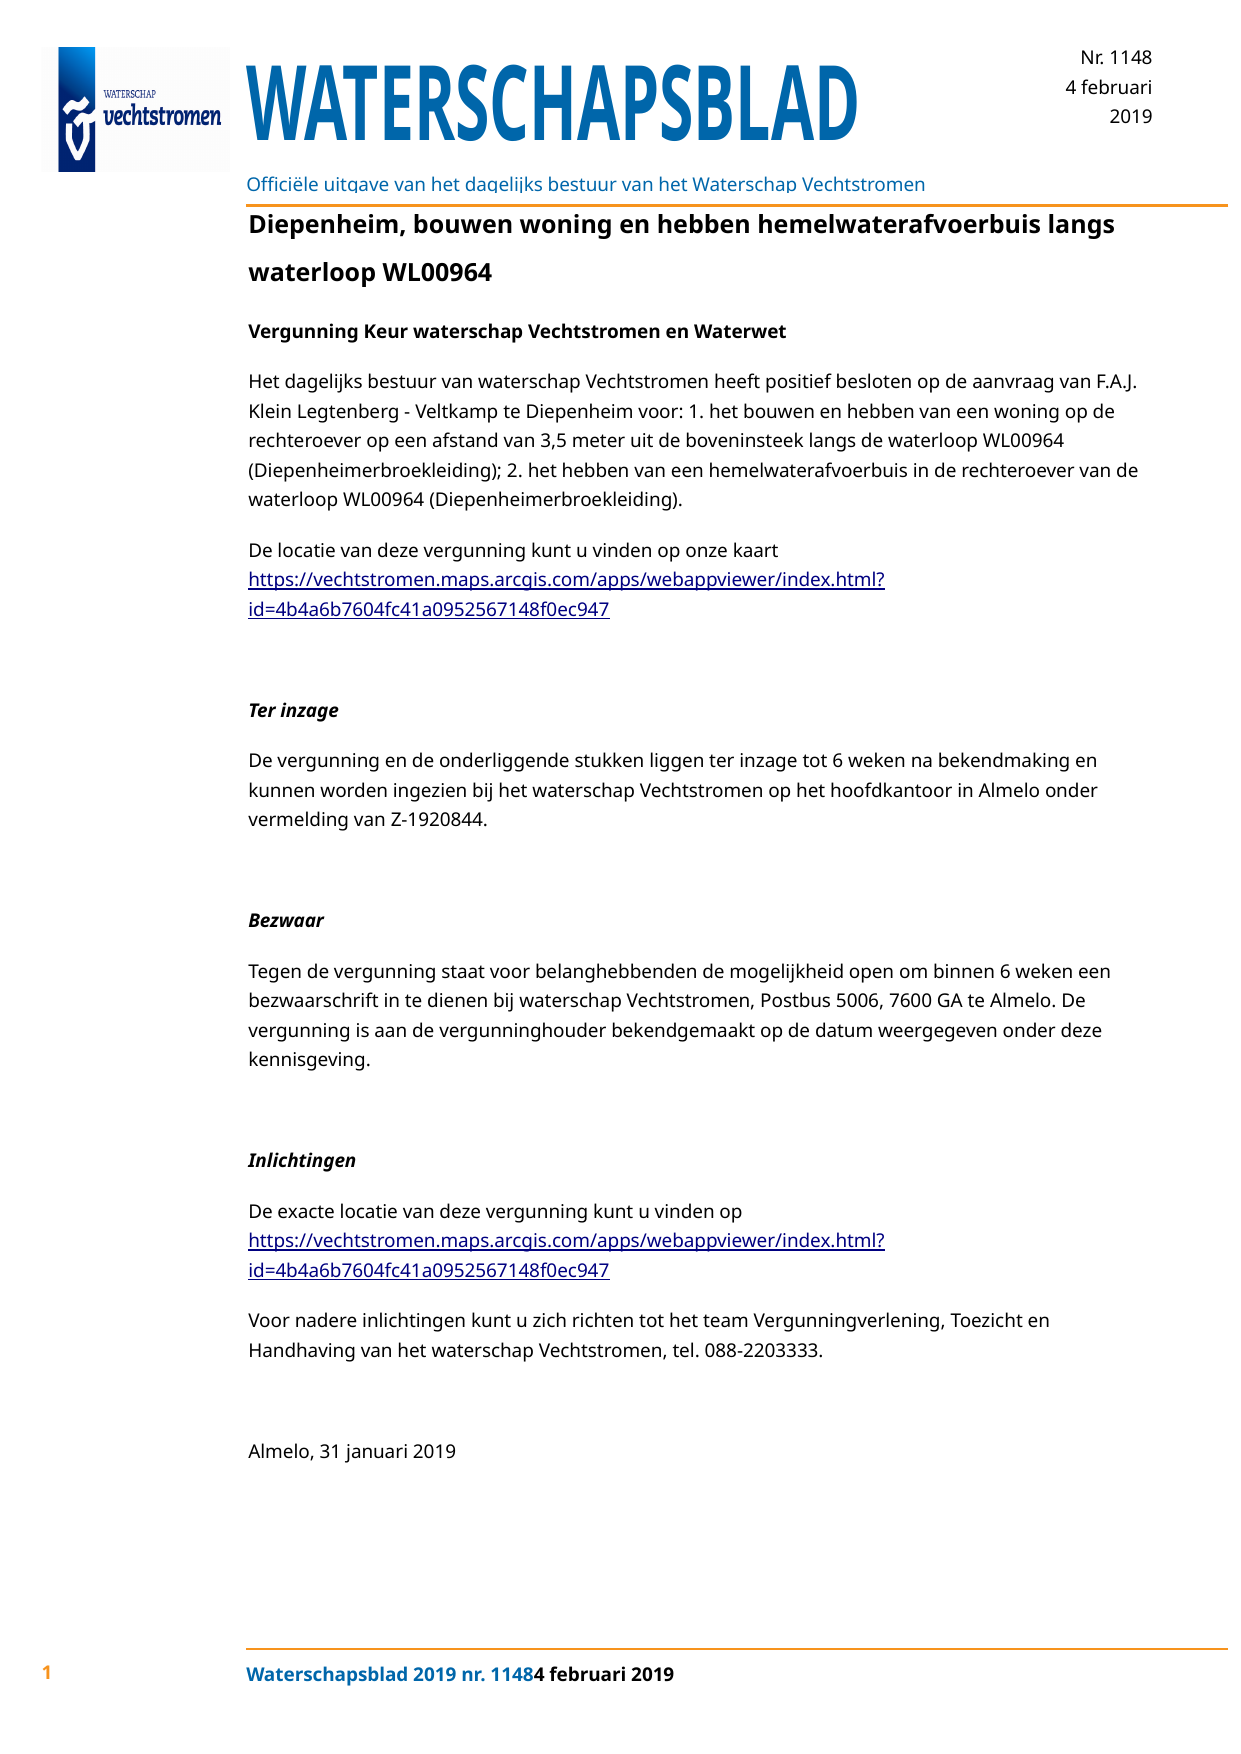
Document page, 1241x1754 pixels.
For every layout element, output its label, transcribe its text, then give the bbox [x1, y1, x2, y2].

picture [41, 47, 231, 172]
text Vergunning Keur waterschap Vechtstromen en Waterwet [248, 318, 1152, 344]
text Het dagelijks bestuur van waterschap Vechtstromen heeft positief besloten op de aanvraag van F.A.J. Klein Legtenberg - Veltkamp te Diepenheim voor: 1. het bouwen en hebben van een woning op de rechteroever op een afstand van 3,5 meter uit de boveninsteek langs de waterloop WL00964 (Diepenheimerbroekleiding); 2. het hebben van een hemelwaterafvoerbuis in de rechteroever van de waterloop WL00964 (Diepenheimerbroekleiding). [248, 368, 1152, 512]
text De vergunning en de onderliggende stukken liggen ter inzage tot 6 weken na bekendmaking en kunnen worden ingezien bij het waterschap Vechtstromen op het hoofdkantoor in Almelo onder vermelding van Z-1920844. [248, 747, 1152, 832]
text Voor nadere inlichtingen kunt u zich richten tot het team Vergunningverlening, Toezicht en Handhaving van het waterschap Vechtstromen, tel. 088-2203333. [248, 1307, 1152, 1363]
text Diepenheim, bouwen woning en hebben hemelwaterafvoerbuis langs waterloop WL00964 [248, 207, 1152, 288]
text Inlichtingen [248, 1147, 1152, 1173]
text Ter inzage [248, 697, 1152, 723]
text Bezwaar [248, 907, 1152, 933]
text Almelo, 31 januari 2019 [248, 1438, 1152, 1464]
text De exacte locatie van deze vergunning kunt u vinden op https://vechtstromen.maps.arcgis.com/apps/webappviewer/index.html?id=4b4a6b7604fc41a0952567148f0ec947 [248, 1198, 1152, 1283]
text De locatie van deze vergunning kunt u vinden op onze kaart https://vechtstromen.maps.arcgis.com/apps/webappviewer/index.html?id=4b4a6b7604fc41a0952567148f0ec947 [248, 537, 1152, 622]
text Tegen de vergunning staat voor belanghebbenden de mogelijkheid open om binnen 6 weken een bezwaarschrift in te dienen bij waterschap Vechtstromen, Postbus 5006, 7600 GA te Almelo. De vergunning is aan de vergunninghouder bekendgemaakt op de datum weergegeven onder deze kennisgeving. [248, 958, 1152, 1072]
